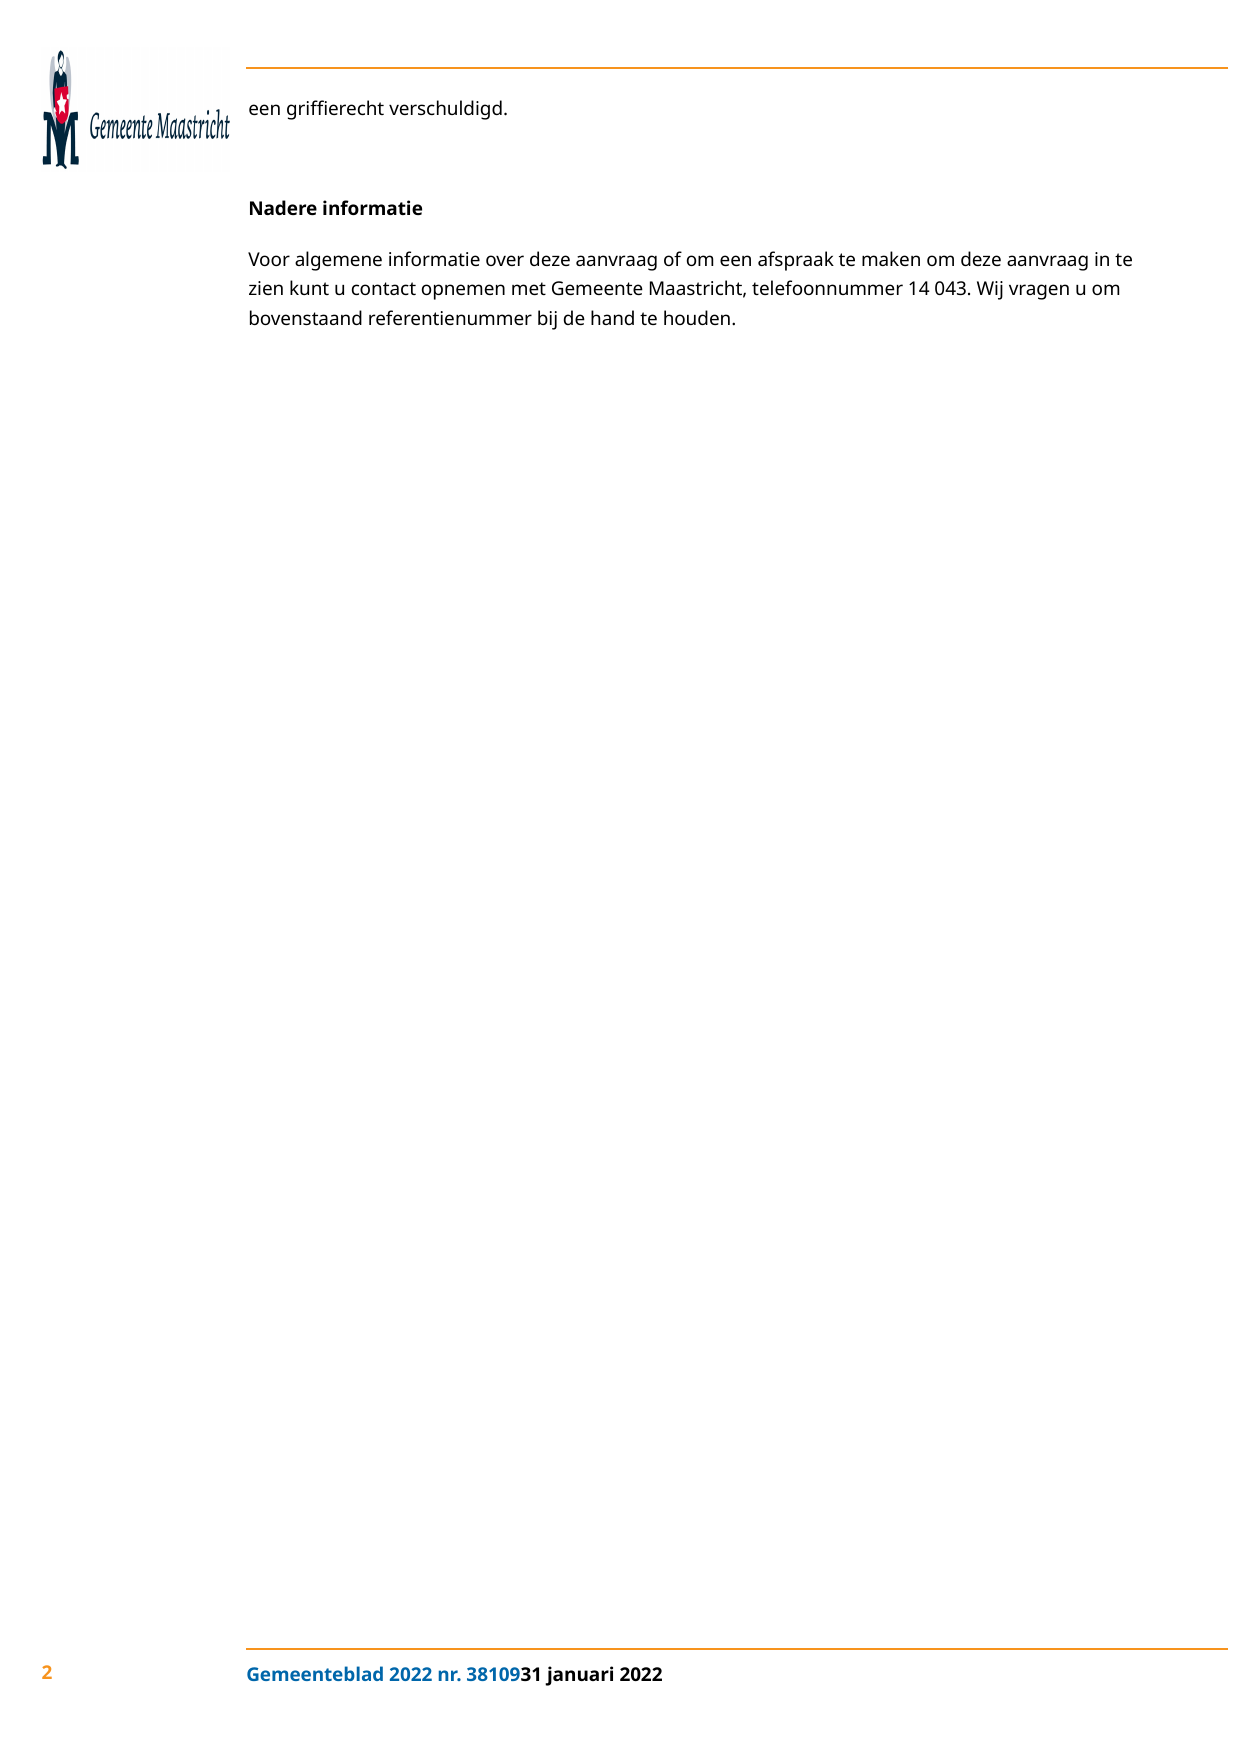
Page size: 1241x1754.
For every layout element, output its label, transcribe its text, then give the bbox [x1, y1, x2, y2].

picture [41, 47, 231, 172]
text een griffierecht verschuldigd. [248, 95, 1152, 121]
text Voor algemene informatie over deze aanvraag of om een afspraak te maken om deze aanvraag in te zien kunt u contact opnemen met Gemeente Maastricht, telefoonnummer 14 043. Wij vragen u om bovenstaand referentienummer bij de hand te houden. [248, 246, 1152, 331]
text Nadere informatie [248, 196, 1152, 221]
